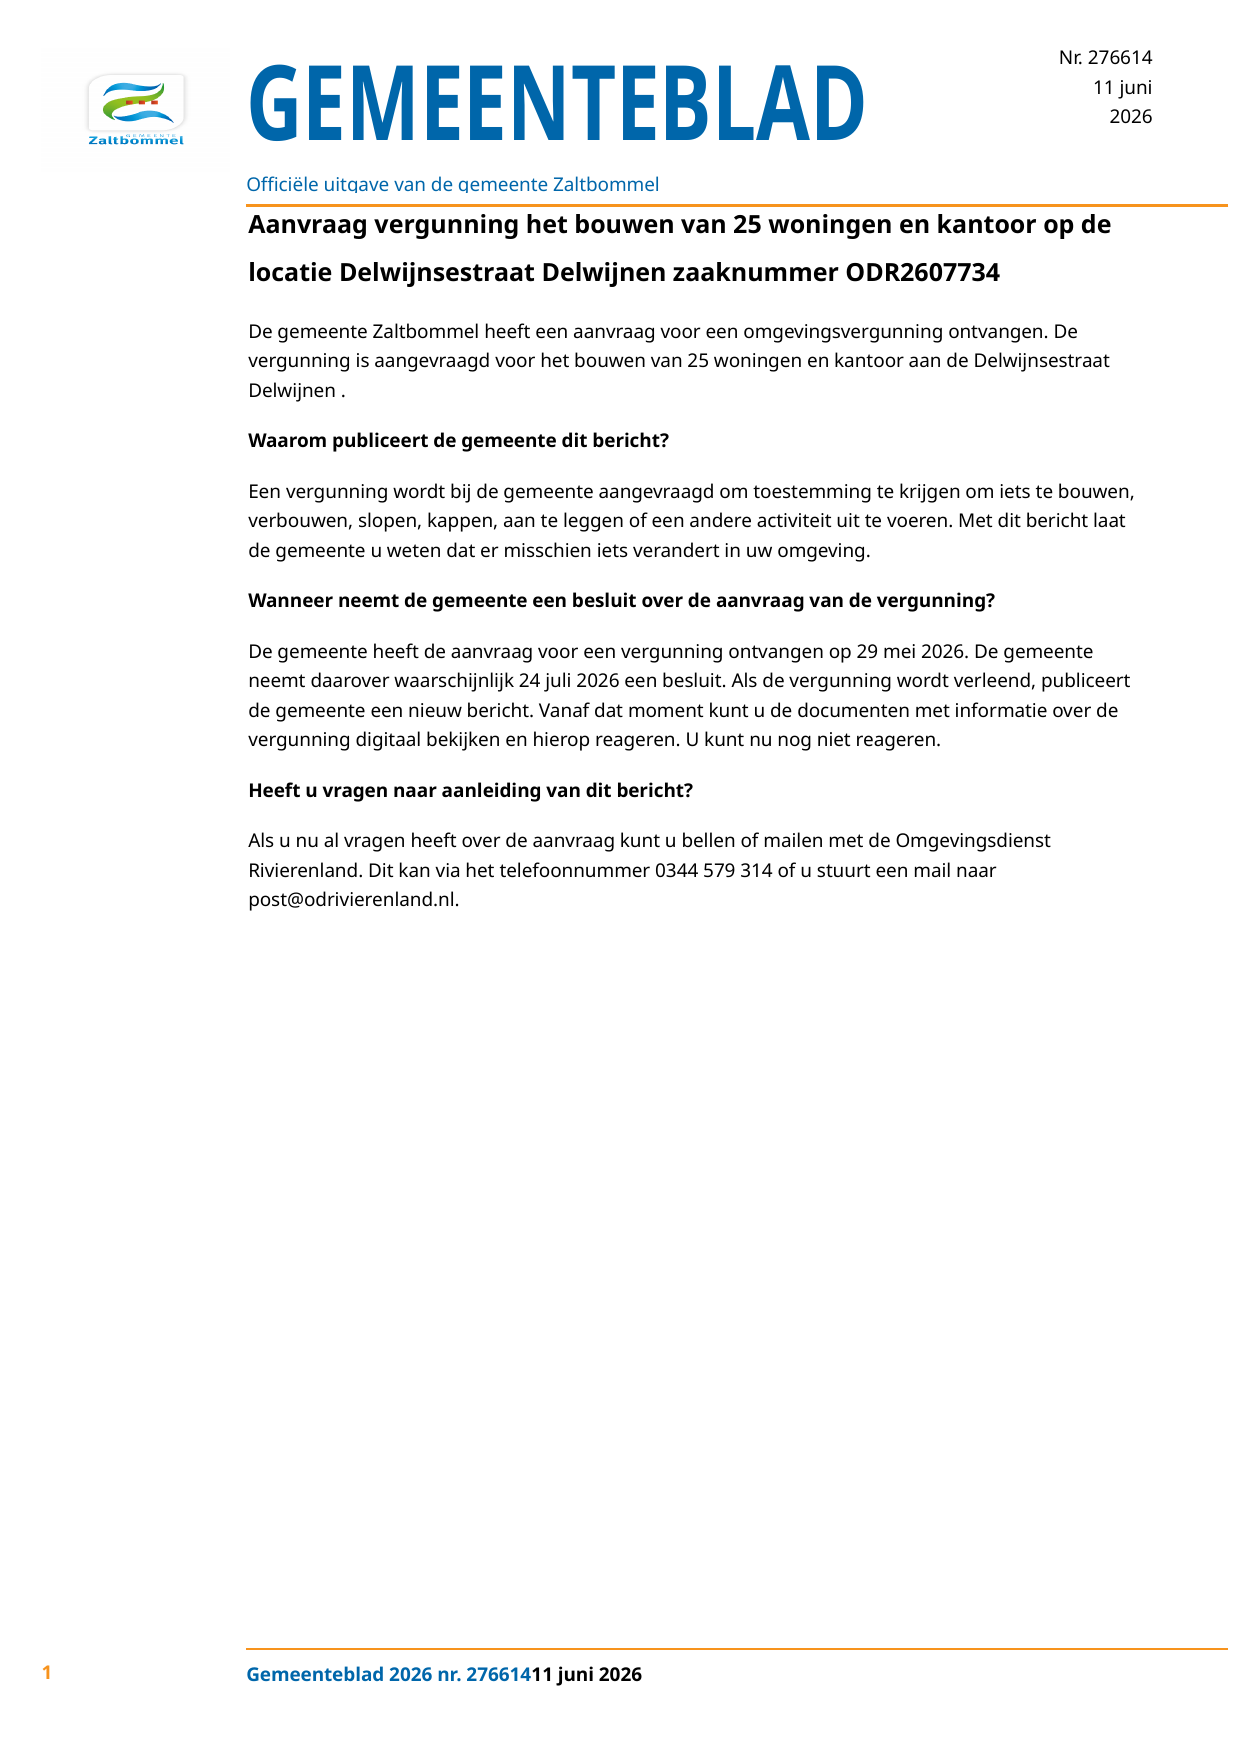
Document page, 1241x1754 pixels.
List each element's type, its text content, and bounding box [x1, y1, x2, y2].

picture [41, 47, 231, 172]
text Een vergunning wordt bij de gemeente aangevraagd om toestemming te krijgen om iets te bouwen, verbouwen, slopen, kappen, aan te leggen of een andere activiteit uit te voeren. Met dit bericht laat de gemeente u weten dat er misschien iets verandert in uw omgeving. [248, 478, 1152, 563]
text Heeft u vragen naar aanleiding van dit bericht? [248, 777, 1152, 803]
text Aanvraag vergunning het bouwen van 25 woningen en kantoor op de locatie Delwijnsestraat Delwijnen zaaknummer ODR2607734 [248, 207, 1152, 288]
text De gemeente heeft de aanvraag voor een vergunning ontvangen op 29 mei 2026. De gemeente neemt daarover waarschijnlijk 24 juli 2026 een besluit. Als de vergunning wordt verleend, publiceert de gemeente een nieuw bericht. Vanaf dat moment kunt u de documenten met informatie over de vergunning digitaal bekijken en hierop reageren. U kunt nu nog niet reageren. [248, 638, 1152, 752]
text Wanneer neemt de gemeente een besluit over de aanvraag van de vergunning? [248, 587, 1152, 613]
text Waarom publiceert de gemeente dit bericht? [248, 427, 1152, 453]
text Als u nu al vragen heeft over de aanvraag kunt u bellen of mailen met de Omgevingsdienst Rivierenland. Dit kan via het telefoonnummer 0344 579 314 of u stuurt een mail naar post@odrivierenland.nl. [248, 827, 1152, 912]
text De gemeente Zaltbommel heeft een aanvraag voor een omgevingsvergunning ontvangen. De vergunning is aangevraagd voor het bouwen van 25 woningen en kantoor aan de Delwijnsestraat Delwijnen . [248, 318, 1152, 403]
